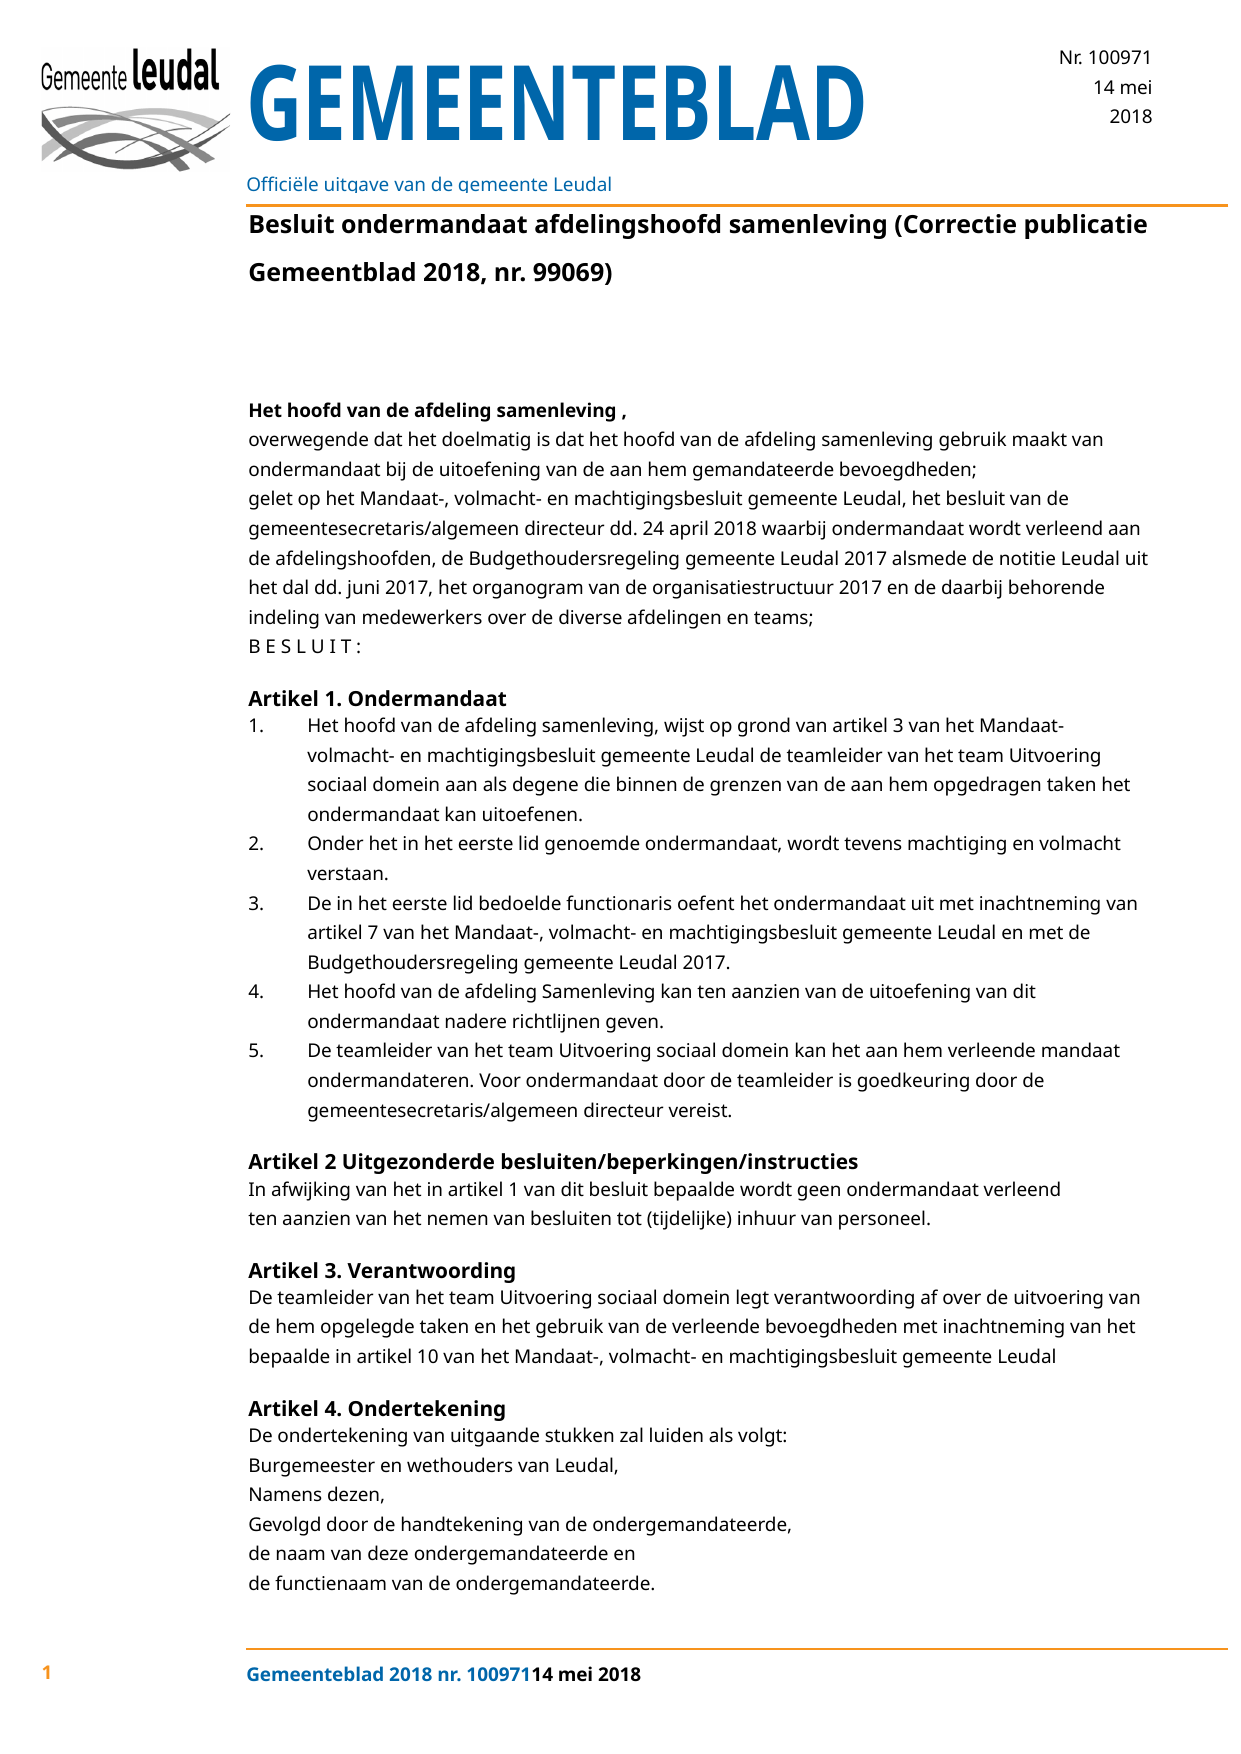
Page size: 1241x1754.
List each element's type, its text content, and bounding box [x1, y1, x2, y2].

text Artikel 2 Uitgezonderde besluiten/beperkingen/instructies [248, 1147, 1152, 1176]
text In afwijking van het in artikel 1 van dit besluit bepaalde wordt geen ondermandaat verleend [248, 1176, 1152, 1201]
text Artikel 1. Ondermandaat [248, 684, 1152, 712]
picture [41, 47, 231, 172]
text Besluit ondermandaat afdelingshoofd samenleving (Correctie publicatie Gemeentblad 2018, nr. 99069) [248, 207, 1152, 288]
text gelet op het Mandaat-, volmacht- en machtigingsbesluit gemeente Leudal, het besluit van de gemeentesecretaris/algemeen directeur dd. 24 april 2018 waarbij ondermandaat wordt verleend aan de afdelingshoofden, de Budgethoudersregeling gemeente Leudal 2017 alsmede de notitie Leudal uit het dal dd. juni 2017, het organogram van de organisatiestructuur 2017 en de daarbij behorende indeling van medewerkers over de diverse afdelingen en teams; [248, 486, 1152, 629]
text Namens dezen, [248, 1481, 1152, 1507]
list De in het eerste lid bedoelde functionaris oefent het ondermandaat uit met inachtneming van artikel 7 van het Mandaat-, volmacht- en machtigingsbesluit gemeente Leudal en met de Budgethoudersregeling gemeente Leudal 2017. [248, 890, 1152, 975]
text B E S L U I T : [248, 633, 1152, 659]
text Gevolgd door de handtekening van de ondergemandateerde, [248, 1511, 1152, 1537]
text Artikel 3. Verantwoording [248, 1256, 1152, 1284]
text overwegende dat het doelmatig is dat het hoofd van de afdeling samenleving gebruik maakt van ondermandaat bij de uitoefening van de aan hem gemandateerde bevoegdheden; [248, 426, 1152, 482]
text De ondertekening van uitgaande stukken zal luiden als volgt: [248, 1422, 1152, 1448]
text ten aanzien van het nemen van besluiten tot (tijdelijke) inhuur van personeel. [248, 1205, 1152, 1231]
text Artikel 4. Ondertekening [248, 1394, 1152, 1422]
list Het hoofd van de afdeling samenleving, wijst op grond van artikel 3 van het Mandaat- volmacht- en machtigingsbesluit gemeente Leudal de teamleider van het team Uitvoering sociaal domein aan als degene die binnen de grenzen van de aan hem opgedragen taken het ondermandaat kan uitoefenen. [248, 712, 1152, 827]
text Het hoofd van de afdeling samenleving , [248, 397, 1152, 422]
text de naam van deze ondergemandateerde en [248, 1541, 1152, 1566]
list Het hoofd van de afdeling Samenleving kan ten aanzien van de uitoefening van dit ondermandaat nadere richtlijnen geven. [248, 978, 1152, 1034]
text de functienaam van de ondergemandateerde. [248, 1570, 1152, 1596]
list De teamleider van het team Uitvoering sociaal domein kan het aan hem verleende mandaat ondermandateren. Voor ondermandaat door de teamleider is goedkeuring door de gemeentesecretaris/algemeen directeur vereist. [248, 1038, 1152, 1123]
text De teamleider van het team Uitvoering sociaal domein legt verantwoording af over de uitvoering van de hem opgelegde taken en het gebruik van de verleende bevoegdheden met inachtneming van het bepaalde in artikel 10 van het Mandaat-, volmacht- en machtigingsbesluit gemeente Leudal [248, 1284, 1152, 1369]
list Onder het in het eerste lid genoemde ondermandaat, wordt tevens machtiging en volmacht verstaan. [248, 831, 1152, 886]
text Burgemeester en wethouders van Leudal, [248, 1452, 1152, 1477]
